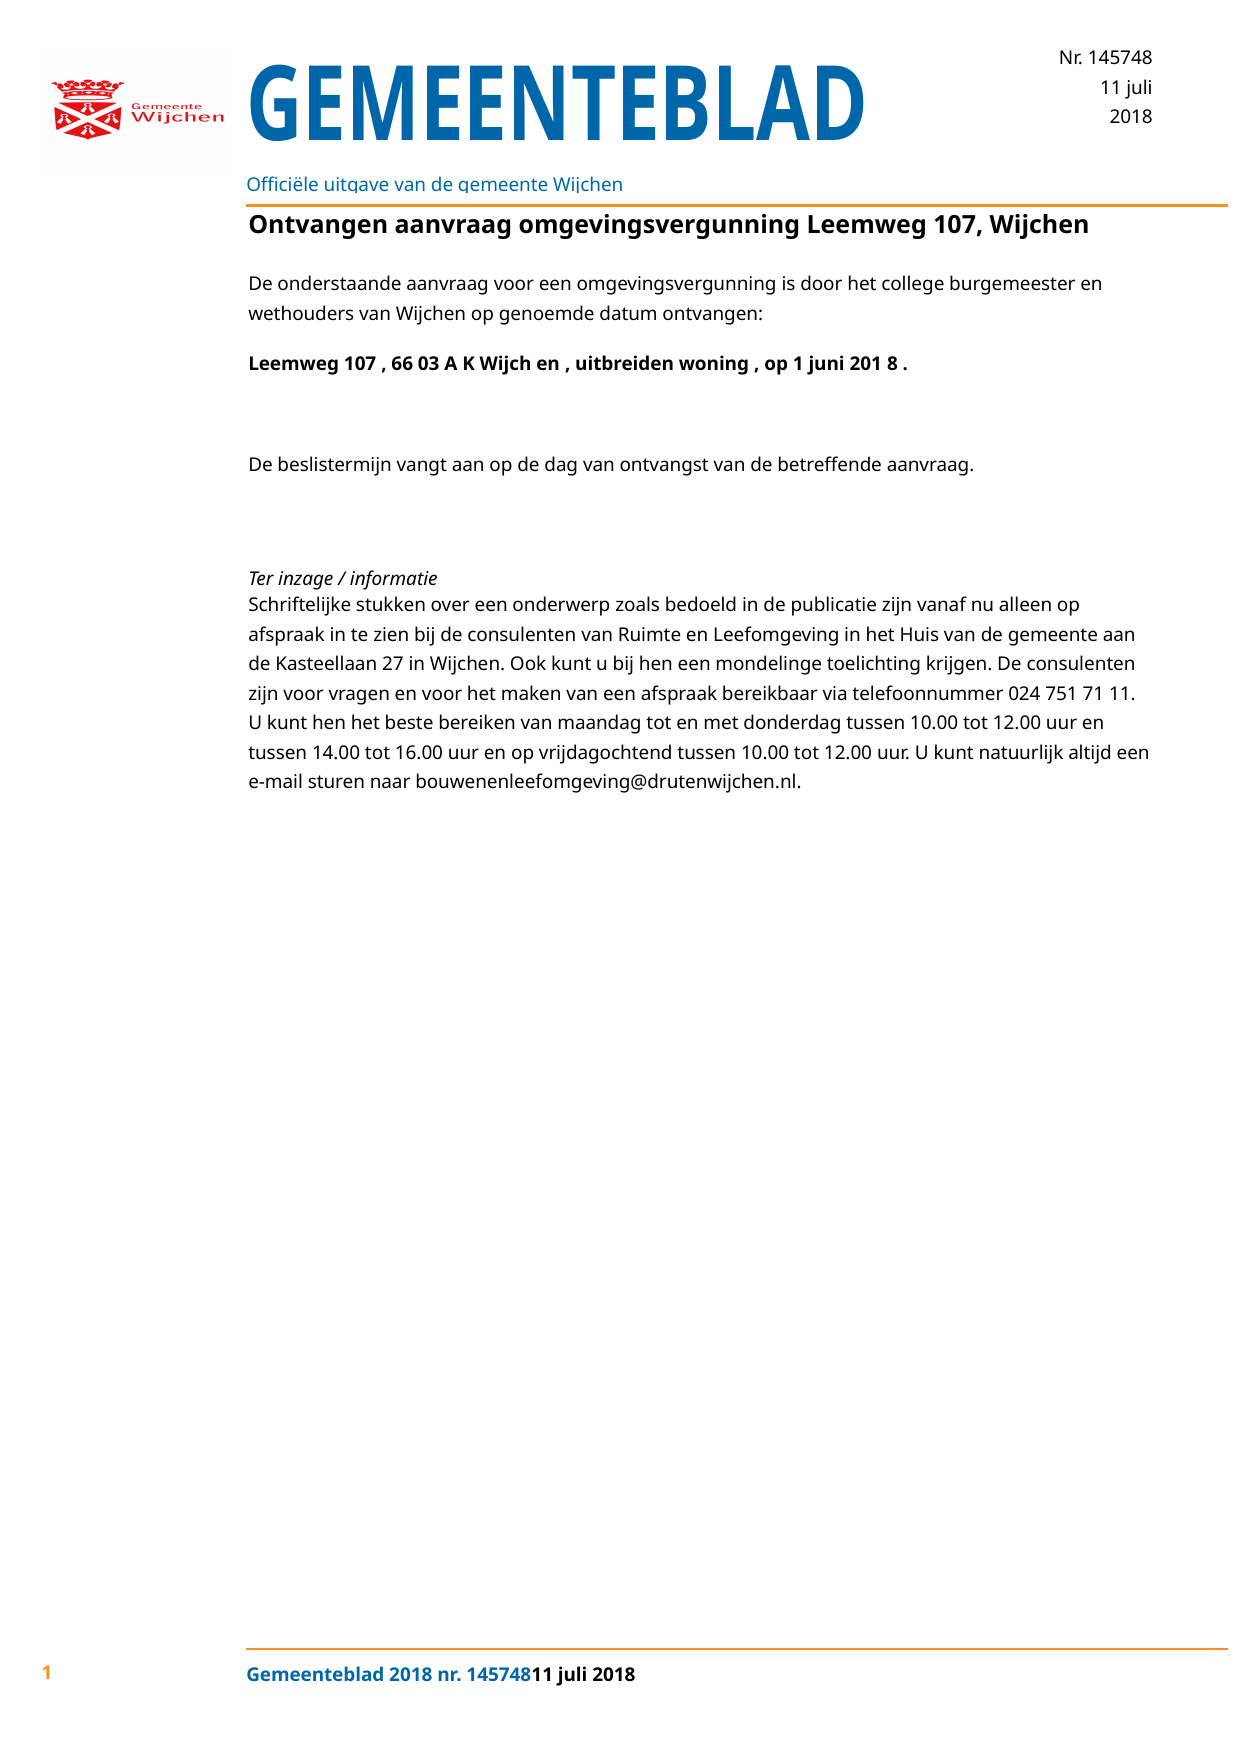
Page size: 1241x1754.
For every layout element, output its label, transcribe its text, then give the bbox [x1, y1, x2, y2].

picture [41, 47, 231, 172]
text Schriftelijke stukken over een onderwerp zoals bedoeld in de publicatie zijn vanaf nu alleen op afspraak in te zien bij de consulenten van Ruimte en Leefomgeving in het Huis van de gemeente aan de Kasteellaan 27 in Wijchen. Ook kunt u bij hen een mondelinge toelichting krijgen. De consulenten zijn voor vragen en voor het maken van een afspraak bereikbaar via telefoonnummer 024 751 71 11. U kunt hen het beste bereiken van maandag tot en met donderdag tussen 10.00 tot 12.00 uur en tussen 14.00 tot 16.00 uur en op vrijdagochtend tussen 10.00 tot 12.00 uur. U kunt natuurlijk altijd een e-mail sturen naar bouwenenleefomgeving@drutenwijchen.nl. [248, 591, 1152, 794]
text Ontvangen aanvraag omgevingsvergunning Leemweg 107, Wijchen [248, 207, 1152, 241]
text De beslistermijn vangt aan op de dag van ontvangst van de betreffende aanvraag. [248, 451, 1152, 477]
text De onderstaande aanvraag voor een omgevingsvergunning is door het college burgemeester en wethouders van Wijchen op genoemde datum ontvangen: [248, 270, 1152, 326]
text Ter inzage / informatie [248, 566, 1152, 591]
text Leemweg 107 , 66 03 A K Wijch en , uitbreiden woning , op 1 juni 201 8 . [248, 350, 1152, 376]
